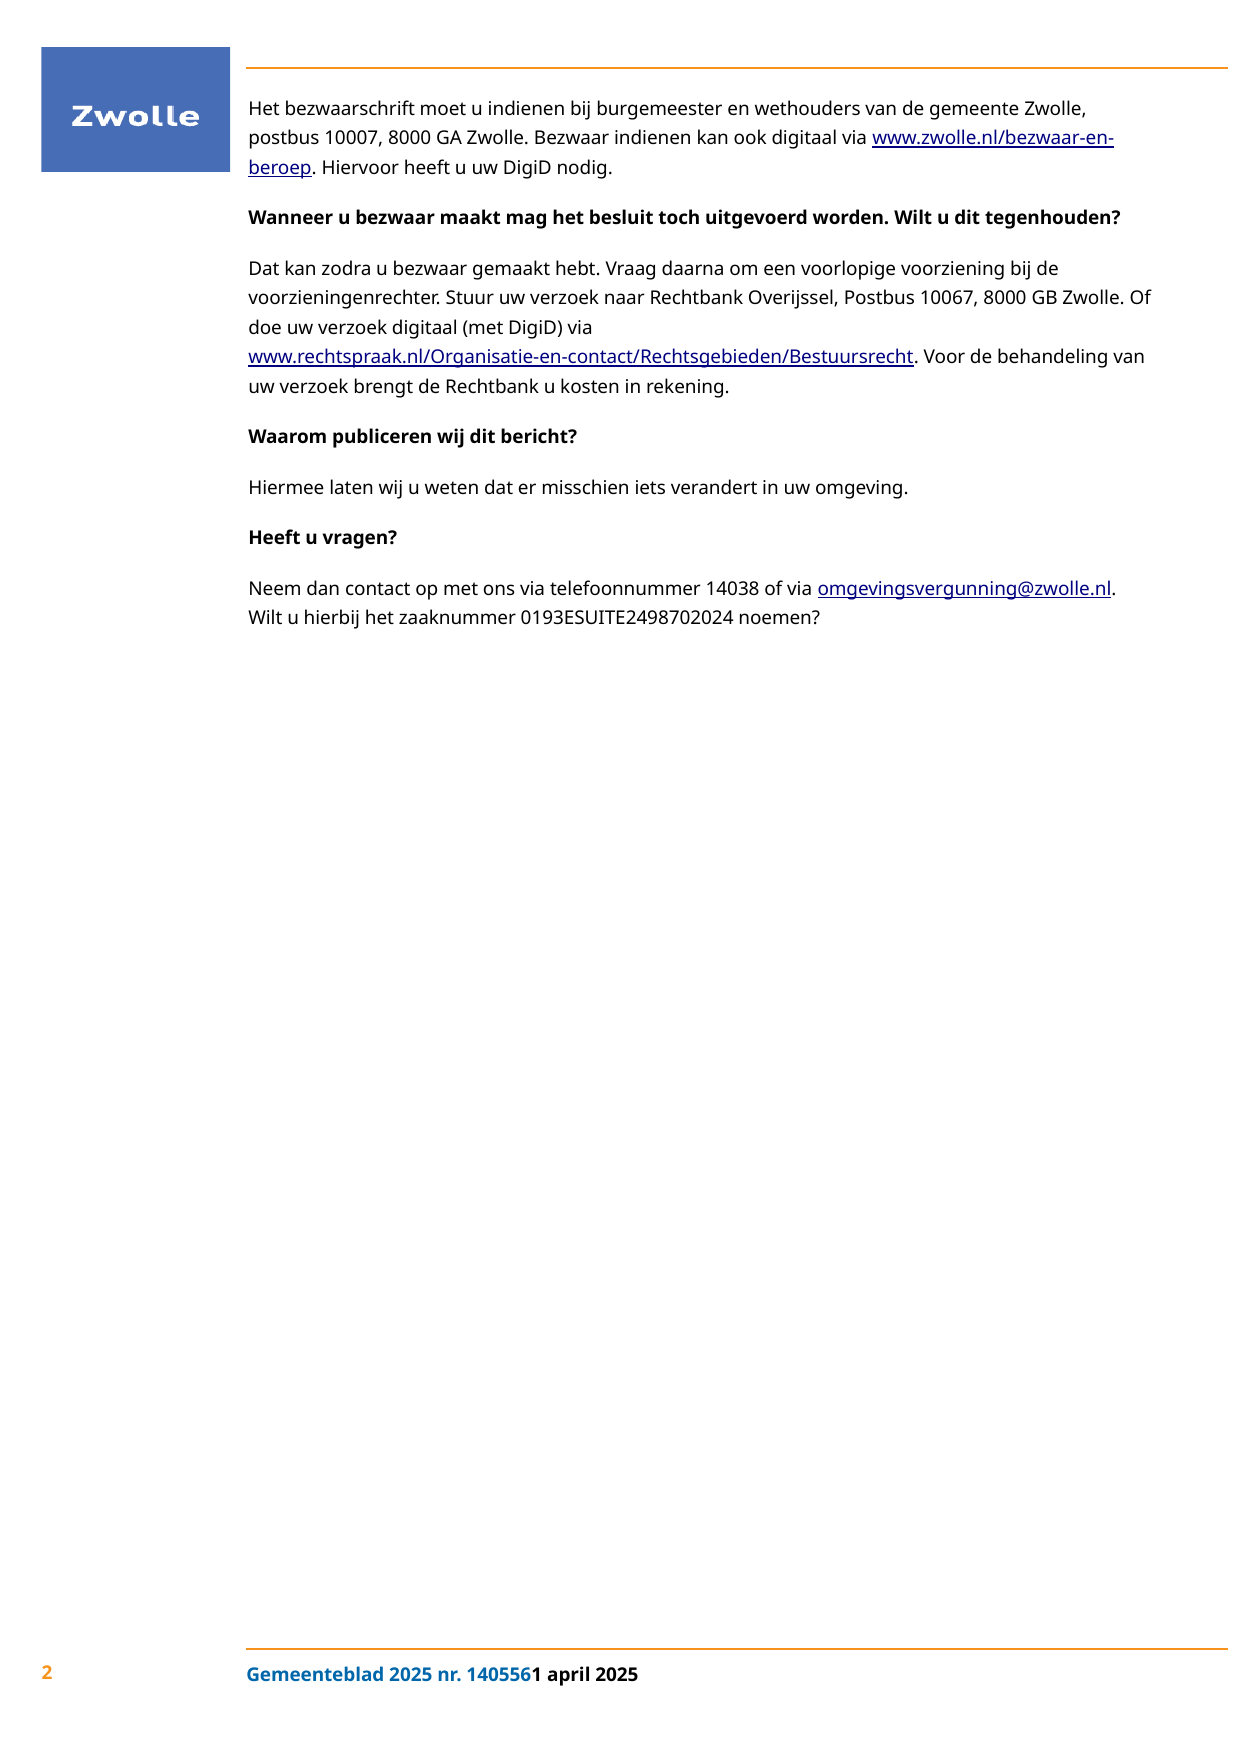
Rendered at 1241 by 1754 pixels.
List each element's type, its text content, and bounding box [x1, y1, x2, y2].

text Het bezwaarschrift moet u indienen bij burgemeester en wethouders van de gemeente Zwolle, postbus 10007, 8000 GA Zwolle. Bezwaar indienen kan ook digitaal via www.zwolle.nl/bezwaar-en-beroep. Hiervoor heeft u uw DigiD nodig. [248, 95, 1152, 180]
text Wanneer u bezwaar maakt mag het besluit toch uitgevoerd worden. Wilt u dit tegenhouden? [248, 204, 1152, 230]
text Heeft u vragen? [248, 524, 1152, 550]
text Neem dan contact op met ons via telefoonnummer 14038 of via omgevingsvergunning@zwolle.nl. Wilt u hierbij het zaaknummer 0193ESUITE2498702024 noemen? [248, 575, 1152, 630]
picture [41, 47, 231, 172]
text Waarom publiceren wij dit bericht? [248, 423, 1152, 449]
text Dat kan zodra u bezwaar gemaakt hebt. Vraag daarna om een voorlopige voorziening bij de voorzieningenrechter. Stuur uw verzoek naar Rechtbank Overijssel, Postbus 10067, 8000 GB Zwolle. Of doe uw verzoek digitaal (met DigiD) via www.rechtspraak.nl/Organisatie-en-contact/Rechtsgebieden/Bestuursrecht. Voor de behandeling van uw verzoek brengt de Rechtbank u kosten in rekening. [248, 255, 1152, 399]
text Hiermee laten wij u weten dat er misschien iets verandert in uw omgeving. [248, 474, 1152, 500]
